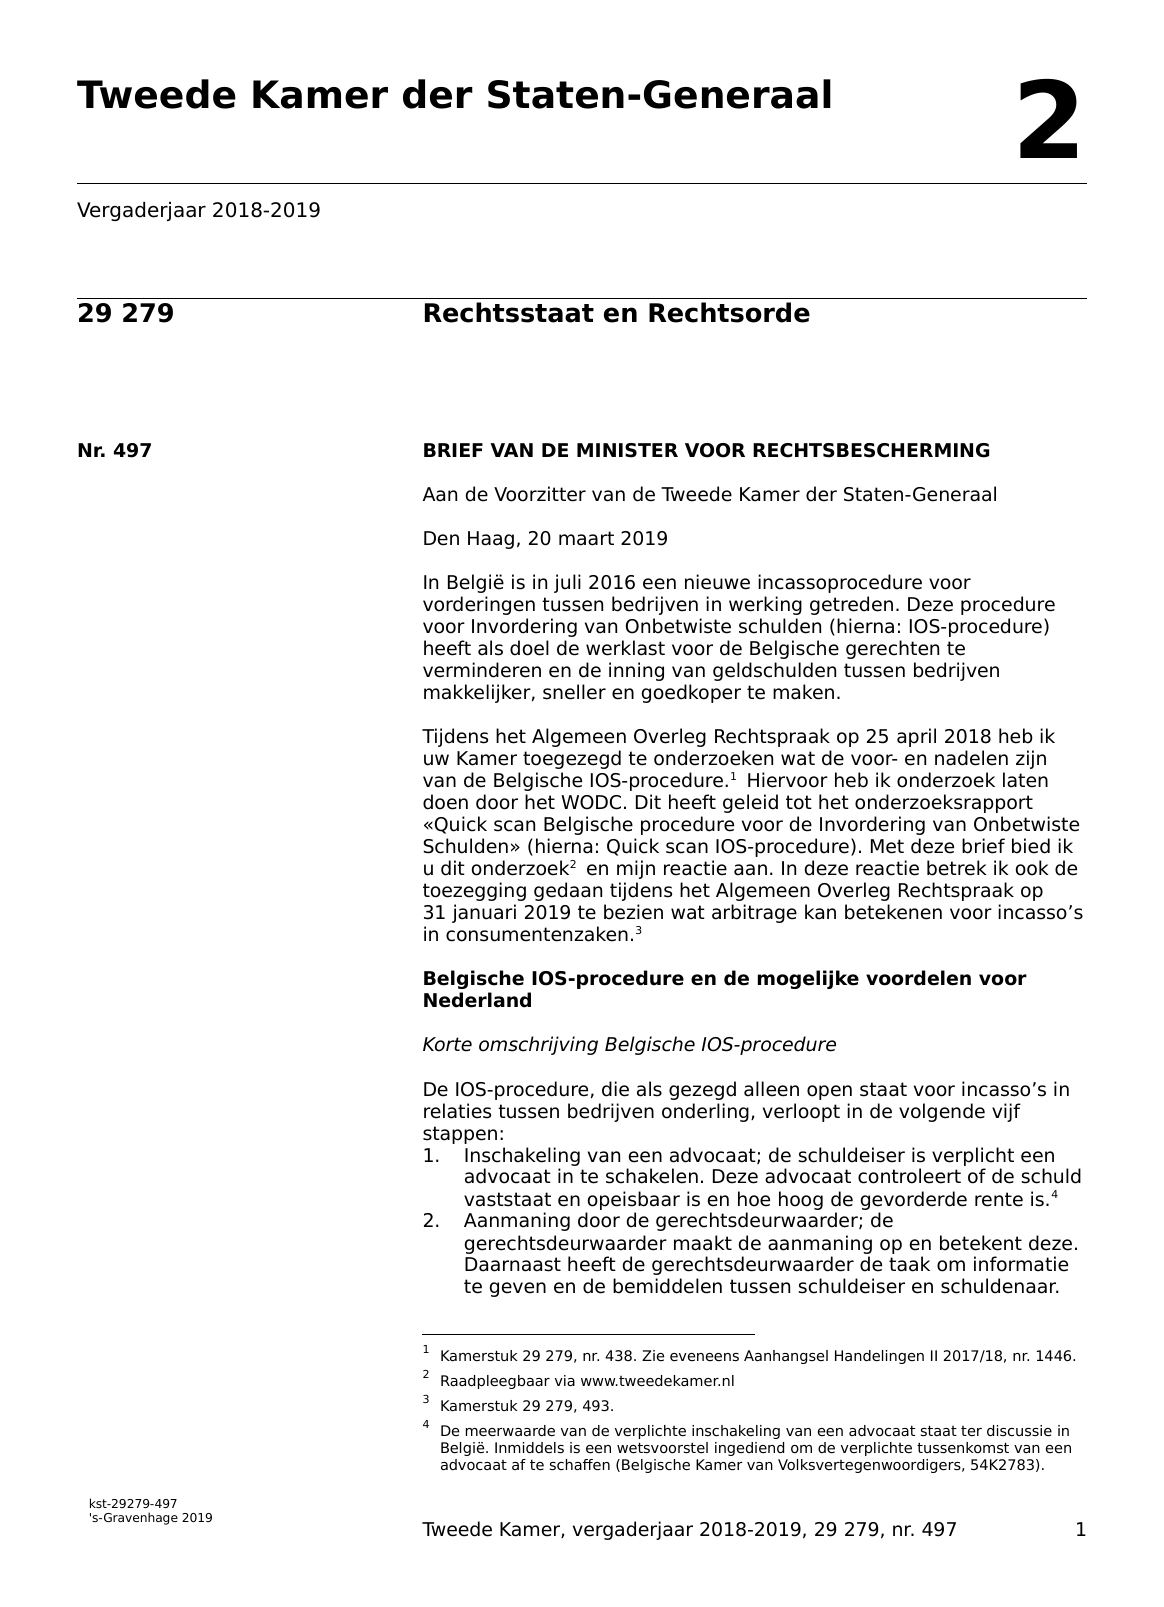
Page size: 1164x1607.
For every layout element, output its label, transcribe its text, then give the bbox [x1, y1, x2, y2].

text Kamerstuk 29 279, 493. [422, 1393, 1087, 1416]
text In België is in juli 2016 een nieuwe incassoprocedure voor vorderingen tussen bedrijven in werking getreden. Deze procedure voor Invordering van Onbetwiste schulden (hierna: IOS-procedure) heeft als doel de werklast voor de Belgische gerechten te verminderen en de inning van geldschulden tussen bedrijven makkelijker, sneller en goedkoper te maken. [422, 572, 1087, 704]
subtitle Korte omschrijving Belgische IOS-procedure [422, 1034, 1087, 1056]
text 2. Aanmaning door de gerechtsdeurwaarder; de gerechtsdeurwaarder maakt de aanmaning op en betekent deze. Daarnaast heeft de gerechtsdeurwaarder de taak om informatie te geven en de bemiddelen tussen schuldeiser en schuldenaar. [422, 1210, 1087, 1298]
table_cell Vergaderjaar 2018-2019 [77, 184, 1087, 298]
text 's-Gravenhage 2019 [88, 1511, 323, 1525]
text Aan de Voorzitter van de Tweede Kamer der Staten-Generaal [422, 484, 1087, 506]
subtitle Belgische IOS-procedure en de mogelijke voordelen voor Nederland [422, 968, 1087, 1012]
table_header Tweede Kamer der Staten-Generaal [77, 59, 886, 183]
text De IOS-procedure, die als gezegd alleen open staat voor incasso’s in relaties tussen bedrijven onderling, verloopt in de volgende vijf stappen: [422, 1078, 1087, 1144]
text kst-29279-497 [88, 1497, 323, 1511]
subtitle 29 279 Rechtsstaat en Rechtsorde [77, 299, 1087, 329]
text De meerwaarde van de verplichte inschakeling van een advocaat staat ter discussie in België. Inmiddels is een wetsvoorstel ingediend om de verplichte tussenkomst van een advocaat af te schaffen (Belgische Kamer van Volksvertegenwoordigers, 54K2783). [422, 1418, 1087, 1474]
text 1. Inschakeling van een advocaat; de schuldeiser is verplicht een advocaat in te schakelen. Deze advocaat controleert of de schuld vaststaat en opeisbaar is en hoe hoog de gevorderde rente is. [422, 1144, 1087, 1210]
table_header 2 [886, 59, 1087, 183]
text Raadpleegbaar via www.tweedekamer.nl [422, 1368, 1087, 1391]
subtitle Nr. 497 BRIEF VAN DE MINISTER VOOR RECHTSBESCHERMING [77, 440, 1087, 462]
text Tijdens het Algemeen Overleg Rechtspraak op 25 april 2018 heb ik uw Kamer toegezegd te onderzoeken wat de voor- en nadelen zijn van de Belgische IOS-procedure. Hiervoor heb ik onderzoek laten doen door het WODC. Dit heeft geleid tot het onderzoeksrapport «Quick scan Belgische procedure voor de Invordering van Onbetwiste Schulden» (hierna: Quick scan IOS-procedure). Met deze brief bied ik u dit onderzoek en mijn reactie aan. In deze reactie betrek ik ook de toezegging gedaan tijdens het Algemeen Overleg Rechtspraak op 31 januari 2019 te bezien wat arbitrage kan betekenen voor incasso’s in consumentenzaken. [422, 726, 1087, 946]
text Den Haag, 20 maart 2019 [422, 528, 1087, 550]
text Kamerstuk 29 279, nr. 438. Zie eveneens Aanhangsel Handelingen II 2017/18, nr. 1446. [422, 1343, 1087, 1366]
